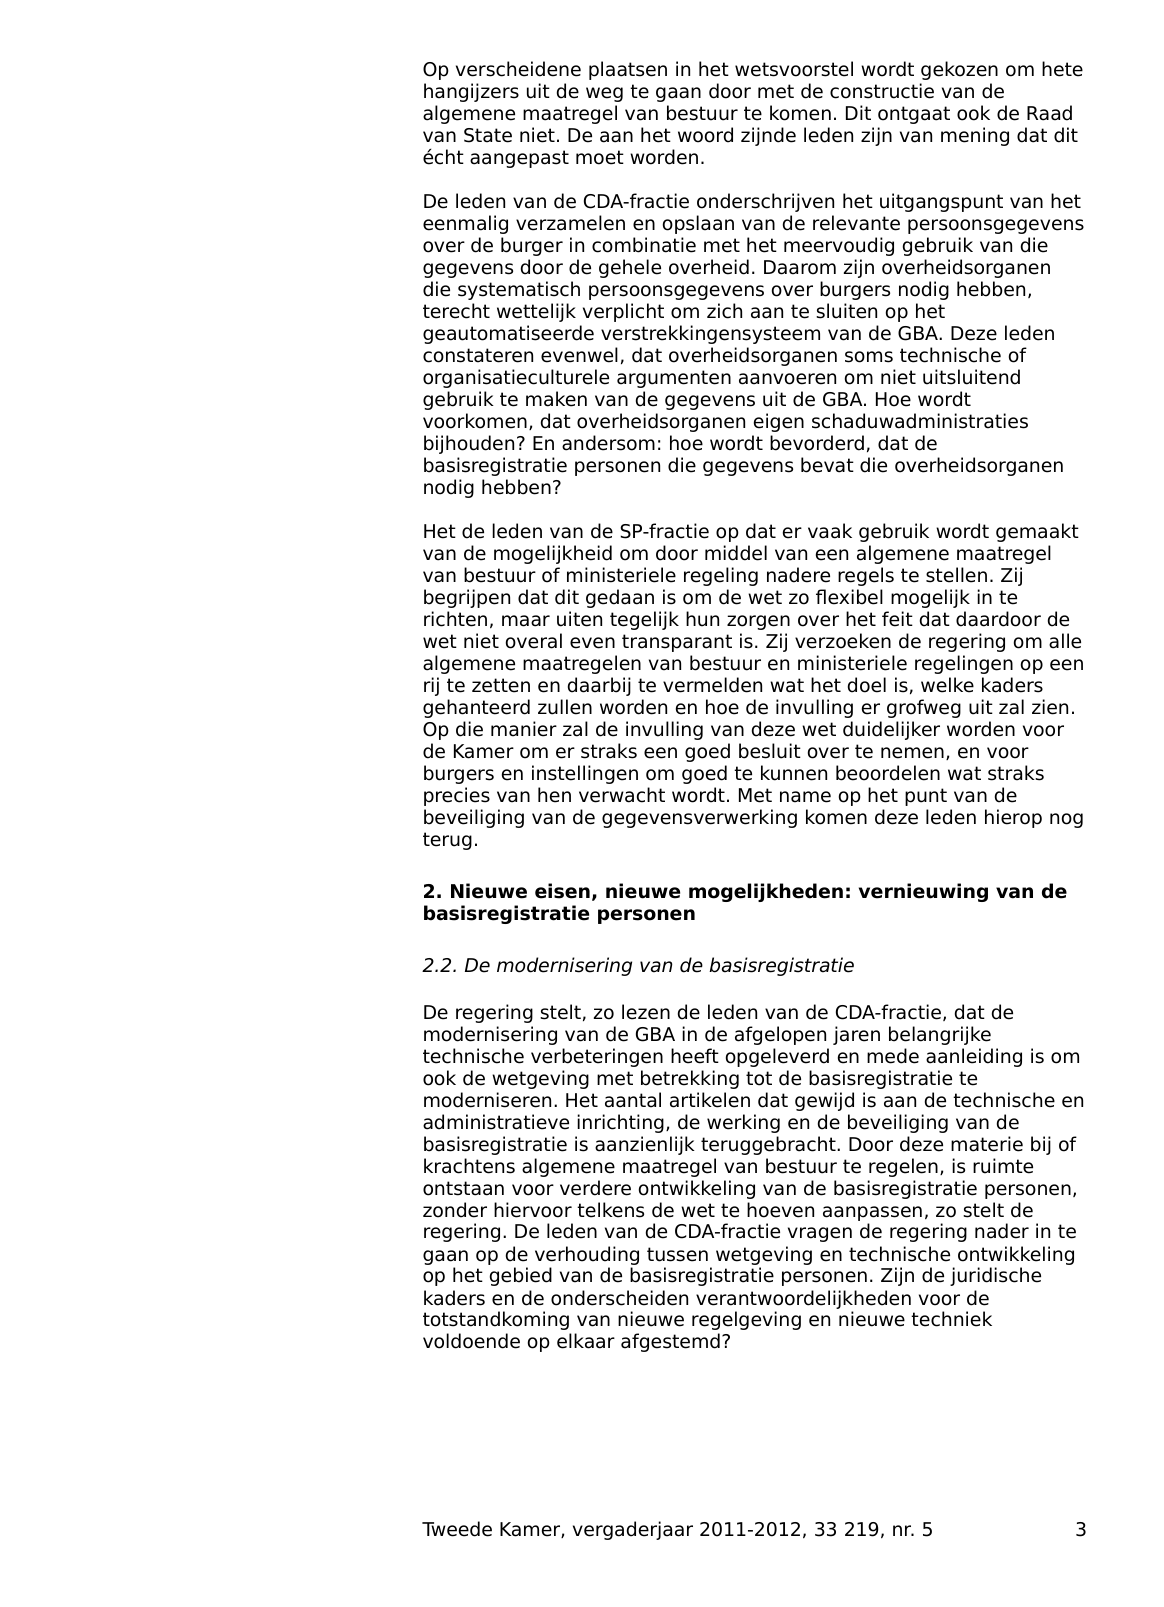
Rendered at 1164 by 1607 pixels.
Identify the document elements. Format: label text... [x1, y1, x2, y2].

text De regering stelt, zo lezen de leden van de CDA-fractie, dat de modernisering van de GBA in de afgelopen jaren belangrijke technische verbeteringen heeft opgeleverd en mede aanleiding is om ook de wetgeving met betrekking tot de basisregistratie te moderniseren. Het aantal artikelen dat gewijd is aan de technische en administratieve inrichting, de werking en de beveiliging van de basisregistratie is aanzienlijk teruggebracht. Door deze materie bij of krachtens algemene maatregel van bestuur te regelen, is ruimte ontstaan voor verdere ontwikkeling van de basisregistratie personen, zonder hiervoor telkens de wet te hoeven aanpassen, zo stelt de regering. De leden van de CDA-fractie vragen de regering nader in te gaan op de verhouding tussen wetgeving en technische ontwikkeling op het gebied van de basisregistratie personen. Zijn de juridische kaders en de onderscheiden verantwoordelijkheden voor de totstandkoming van nieuwe regelgeving en nieuwe techniek voldoende op elkaar afgestemd? [422, 1002, 1087, 1353]
text Het de leden van de SP-fractie op dat er vaak gebruik wordt gemaakt van de mogelijkheid om door middel van een algemene maatregel van bestuur of ministeriele regeling nadere regels te stellen. Zij begrijpen dat dit gedaan is om de wet zo flexibel mogelijk in te richten, maar uiten tegelijk hun zorgen over het feit dat daardoor de wet niet overal even transparant is. Zij verzoeken de regering om alle algemene maatregelen van bestuur en ministeriele regelingen op een rij te zetten en daarbij te vermelden wat het doel is, welke kaders gehanteerd zullen worden en hoe de invulling er grofweg uit zal zien. Op die manier zal de invulling van deze wet duidelijker worden voor de Kamer om er straks een goed besluit over te nemen, en voor burgers en instellingen om goed te kunnen beoordelen wat straks precies van hen verwacht wordt. Met name op het punt van de beveiliging van de gegevensverwerking komen deze leden hierop nog terug. [422, 521, 1087, 851]
text De leden van de CDA-fractie onderschrijven het uitgangspunt van het eenmalig verzamelen en opslaan van de relevante persoonsgegevens over de burger in combinatie met het meervoudig gebruik van die gegevens door de gehele overheid. Daarom zijn overheidsorganen die systematisch persoonsgegevens over burgers nodig hebben, terecht wettelijk verplicht om zich aan te sluiten op het geautomatiseerde verstrekkingensysteem van de GBA. Deze leden constateren evenwel, dat overheidsorganen soms technische of organisatieculturele argumenten aanvoeren om niet uitsluitend gebruik te maken van de gegevens uit de GBA. Hoe wordt voorkomen, dat overheidsorganen eigen schaduwadministraties bijhouden? En andersom: hoe wordt bevorderd, dat de basisregistratie personen die gegevens bevat die overheidsorganen nodig hebben? [422, 191, 1087, 499]
subtitle 2. Nieuwe eisen, nieuwe mogelijkheden: vernieuwing van de basisregistratie personen [422, 881, 1087, 925]
subtitle 2.2. De modernisering van de basisregistratie [422, 955, 1087, 977]
text Op verscheidene plaatsen in het wetsvoorstel wordt gekozen om hete hangijzers uit de weg te gaan door met de constructie van de algemene maatregel van bestuur te komen. Dit ontgaat ook de Raad van State niet. De aan het woord zijnde leden zijn van mening dat dit écht aangepast moet worden. [422, 59, 1087, 169]
